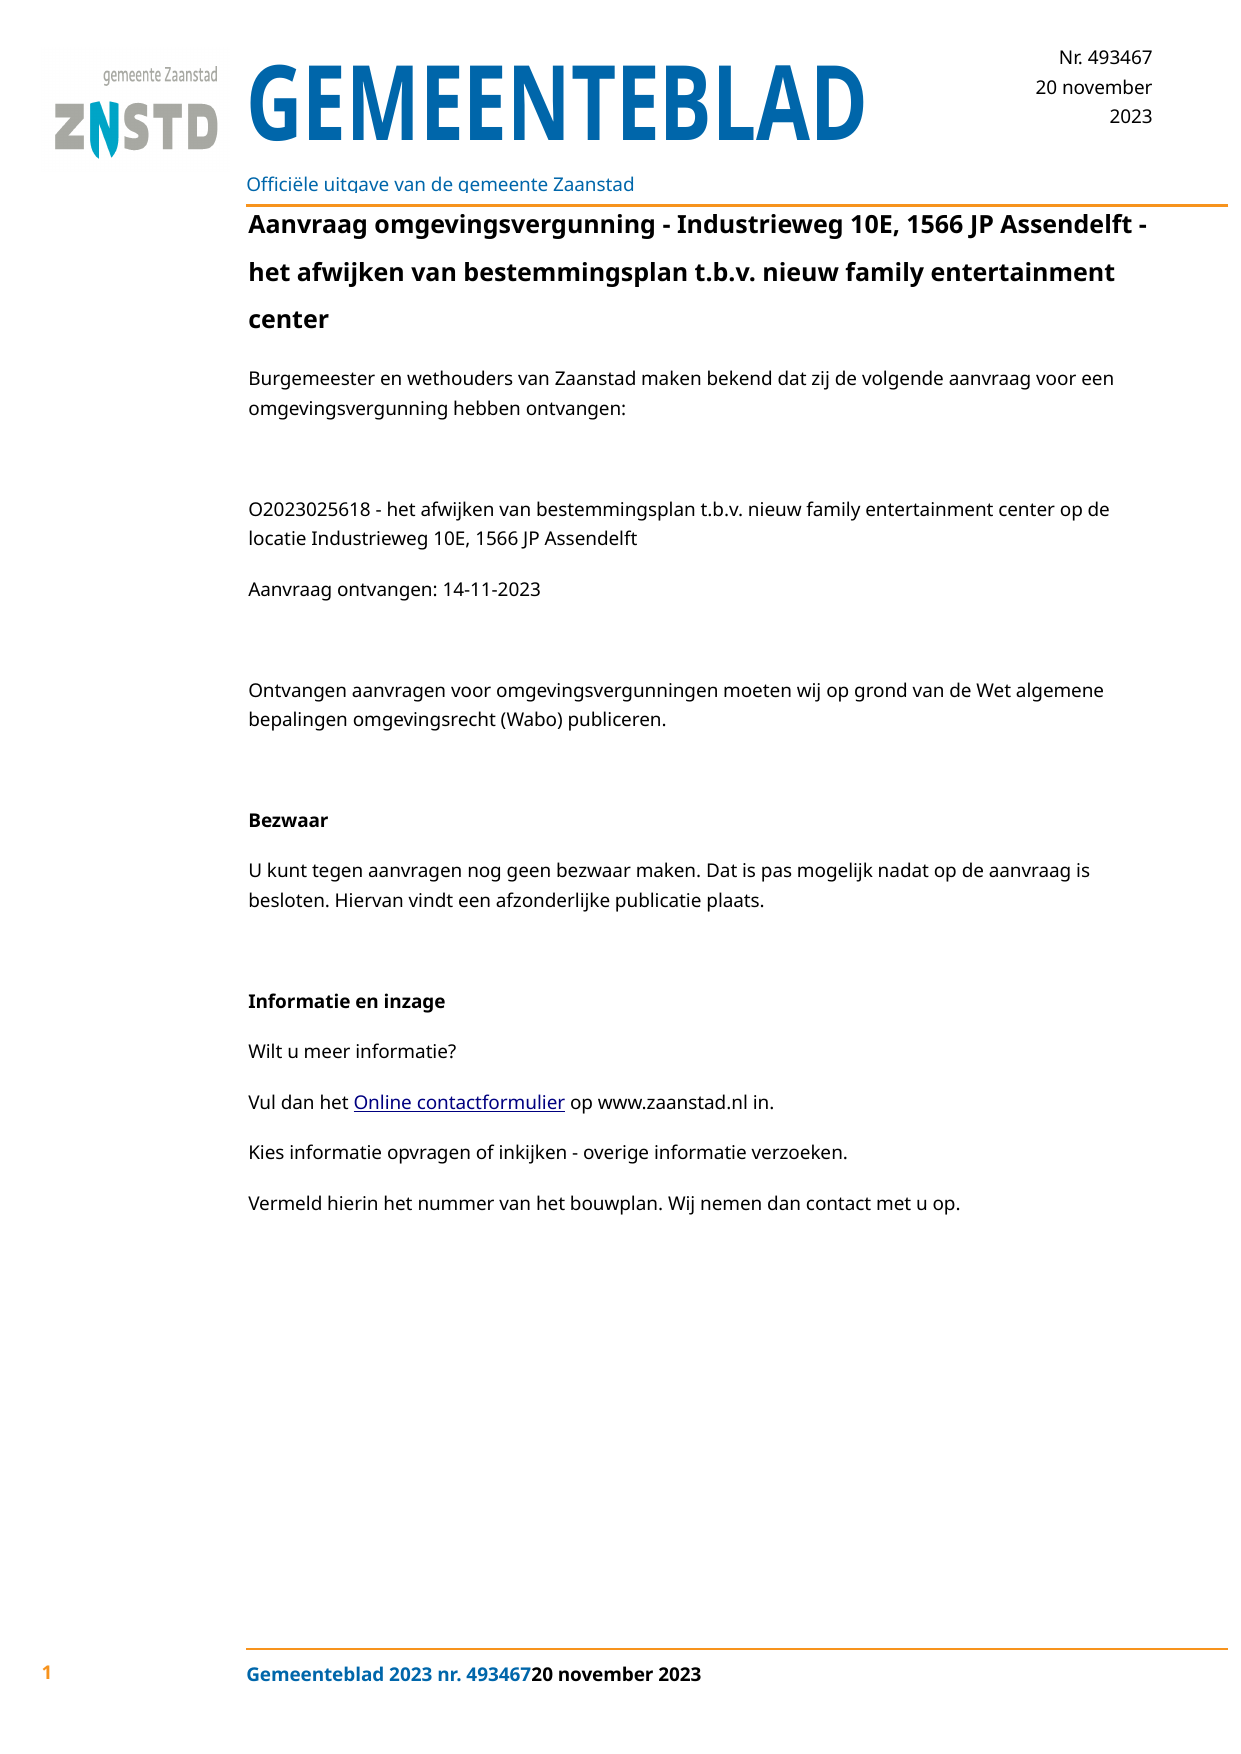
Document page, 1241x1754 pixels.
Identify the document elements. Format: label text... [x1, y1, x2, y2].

text Wilt u meer informatie? [248, 1038, 1152, 1064]
text O2023025618 - het afwijken van bestemmingsplan t.b.v. nieuw family entertainment center op de locatie Industrieweg 10E, 1566 JP Assendelft [248, 496, 1152, 551]
text Aanvraag ontvangen: 14-11-2023 [248, 576, 1152, 602]
picture [41, 47, 231, 172]
text Burgemeester en wethouders van Zaanstad maken bekend dat zij de volgende aanvraag voor een omgevingsvergunning hebben ontvangen: [248, 366, 1152, 421]
text Informatie en inzage [248, 988, 1152, 1014]
text Bezwaar [248, 807, 1152, 833]
text Ontvangen aanvragen voor omgevingsvergunningen moeten wij op grond van de Wet algemene bepalingen omgevingsrecht (Wabo) publiceren. [248, 677, 1152, 732]
text U kunt tegen aanvragen nog geen bezwaar maken. Dat is pas mogelijk nadat op de aanvraag is besloten. Hiervan vindt een afzonderlijke publicatie plaats. [248, 858, 1152, 913]
text Kies informatie opvragen of inkijken - overige informatie verzoeken. [248, 1139, 1152, 1165]
text Vermeld hierin het nummer van het bouwplan. Wij nemen dan contact met u op. [248, 1190, 1152, 1215]
text Vul dan het Online contactformulier op www.zaanstad.nl in. [248, 1089, 1152, 1114]
text Aanvraag omgevingsvergunning - Industrieweg 10E, 1566 JP Assendelft - het afwijken van bestemmingsplan t.b.v. nieuw family entertainment center [248, 207, 1152, 336]
